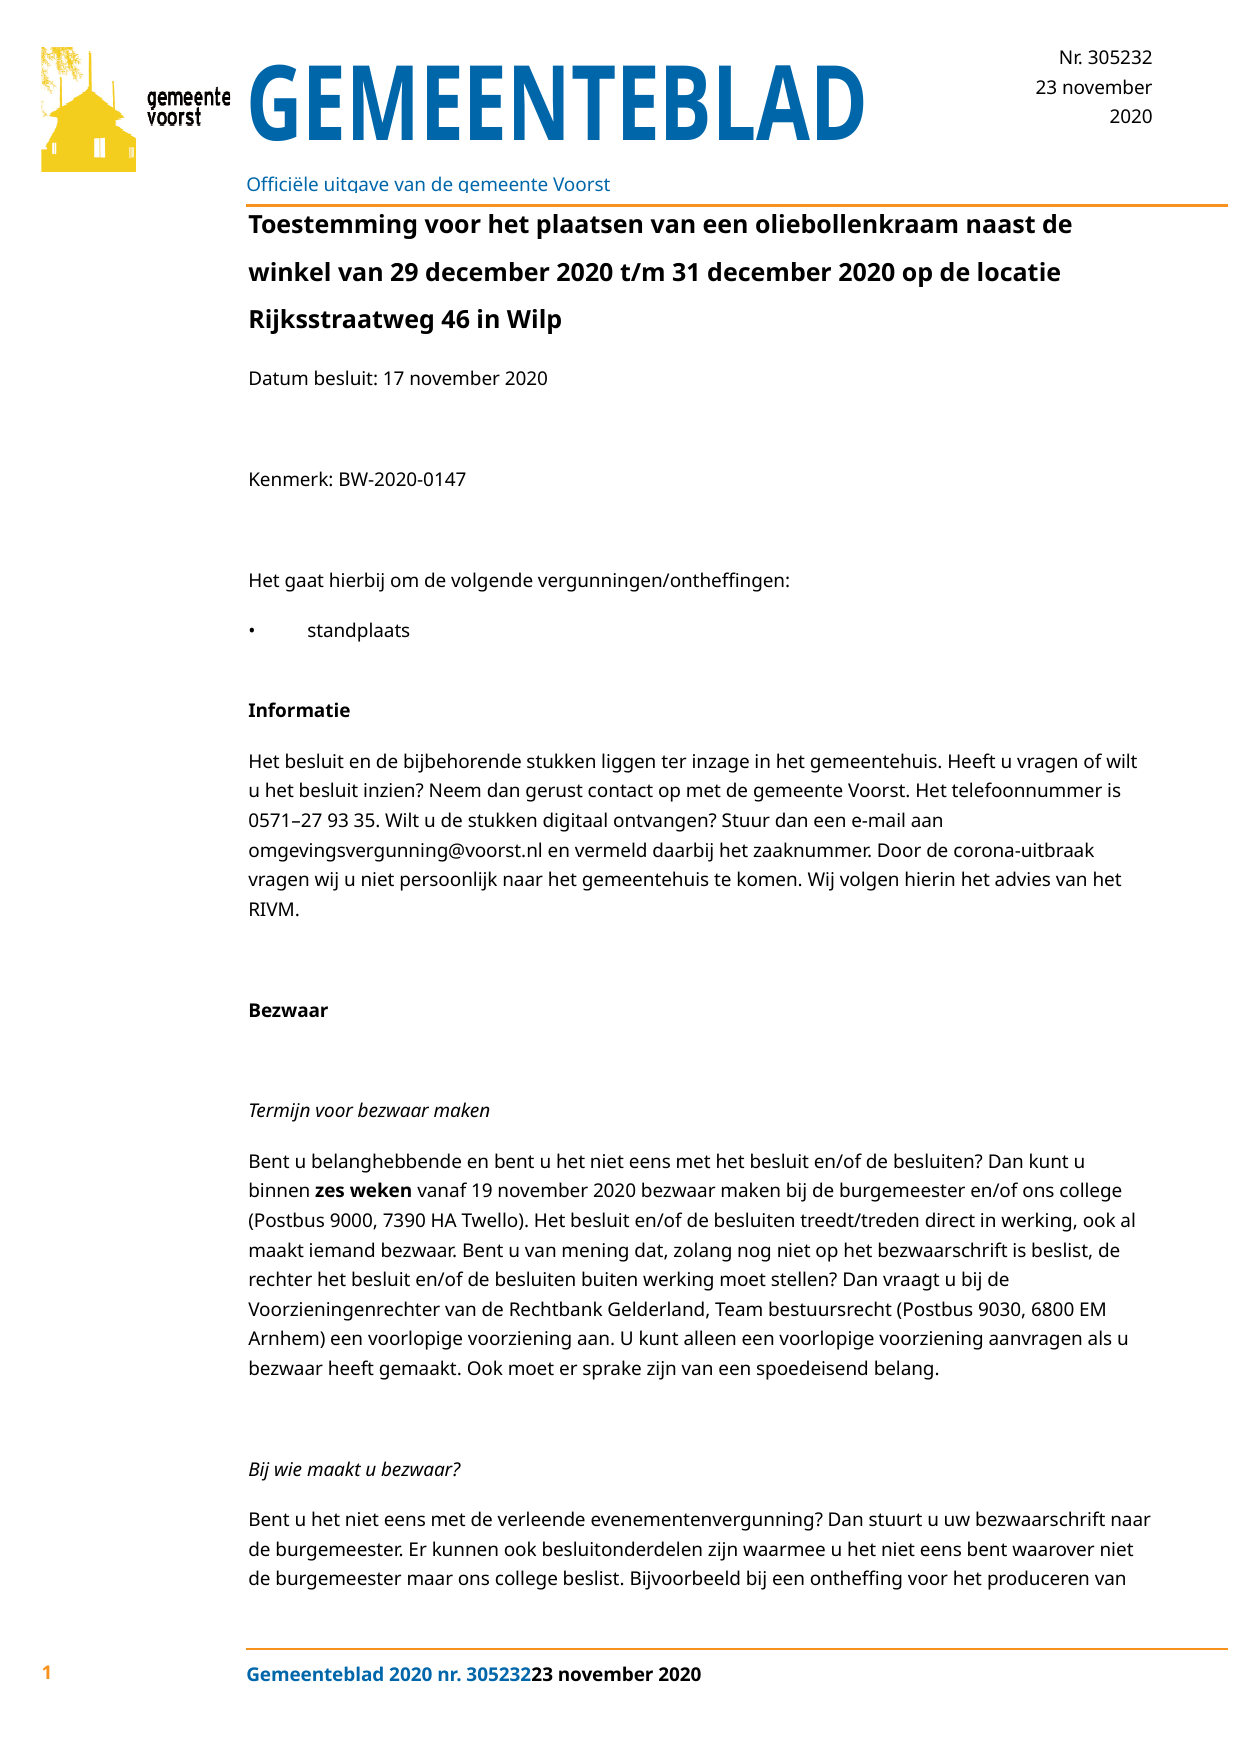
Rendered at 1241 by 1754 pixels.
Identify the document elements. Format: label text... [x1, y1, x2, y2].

text Bezwaar [248, 997, 1152, 1022]
text Toestemming voor het plaatsen van een oliebollenkraam naast de winkel van 29 december 2020 t/m 31 december 2020 op de locatie Rijksstraatweg 46 in Wilp [248, 207, 1152, 336]
text Het gaat hierbij om de volgende vergunningen/ontheffingen: [248, 567, 1152, 593]
text Kenmerk: BW-2020-0147 [248, 466, 1152, 492]
picture [41, 47, 231, 172]
text Bent u belanghebbende en bent u het niet eens met het besluit en/of de besluiten? Dan kunt u binnen zes weken vanaf 19 november 2020 bezwaar maken bij de burgemeester en/of ons college (Postbus 9000, 7390 HA Twello). Het besluit en/of de besluiten treedt/treden direct in werking, ook al maakt iemand bezwaar. Bent u van mening dat, zolang nog niet op het bezwaarschrift is beslist, de rechter het besluit en/of de besluiten buiten werking moet stellen? Dan vraagt u bij de Voorzieningenrechter van de Rechtbank Gelderland, Team bestuursrecht (Postbus 9030, 6800 EM Arnhem) een voorlopige voorziening aan. U kunt alleen een voorlopige voorziening aanvragen als u bezwaar heeft gemaakt. Ook moet er sprake zijn van een spoedeisend belang. [248, 1148, 1152, 1381]
text Het besluit en de bijbehorende stukken liggen ter inzage in het gemeentehuis. Heeft u vragen of wilt u het besluit inzien? Neem dan gerust contact op met de gemeente Voorst. Het telefoonnummer is 0571–27 93 35. Wilt u de stukken digitaal ontvangen? Stuur dan een e-mail aan omgevingsvergunning@voorst.nl en vermeld daarbij het zaaknummer. Door de corona-uitbraak vragen wij u niet persoonlijk naar het gemeentehuis te komen. Wij volgen hierin het advies van het RIVM. [248, 748, 1152, 922]
text Informatie [248, 698, 1152, 723]
text Datum besluit: 17 november 2020 [248, 366, 1152, 391]
text Termijn voor bezwaar maken [248, 1098, 1152, 1123]
text Bent u het niet eens met de verleende evenementenvergunning? Dan stuurt u uw bezwaarschrift naar de burgemeester. Er kunnen ook besluitonderdelen zijn waarmee u het niet eens bent waarover niet de burgemeester maar ons college beslist. Bijvoorbeeld bij een ontheffing voor het produceren van [248, 1506, 1152, 1591]
list standplaats [248, 618, 1152, 643]
text Bij wie maakt u bezwaar? [248, 1456, 1152, 1482]
